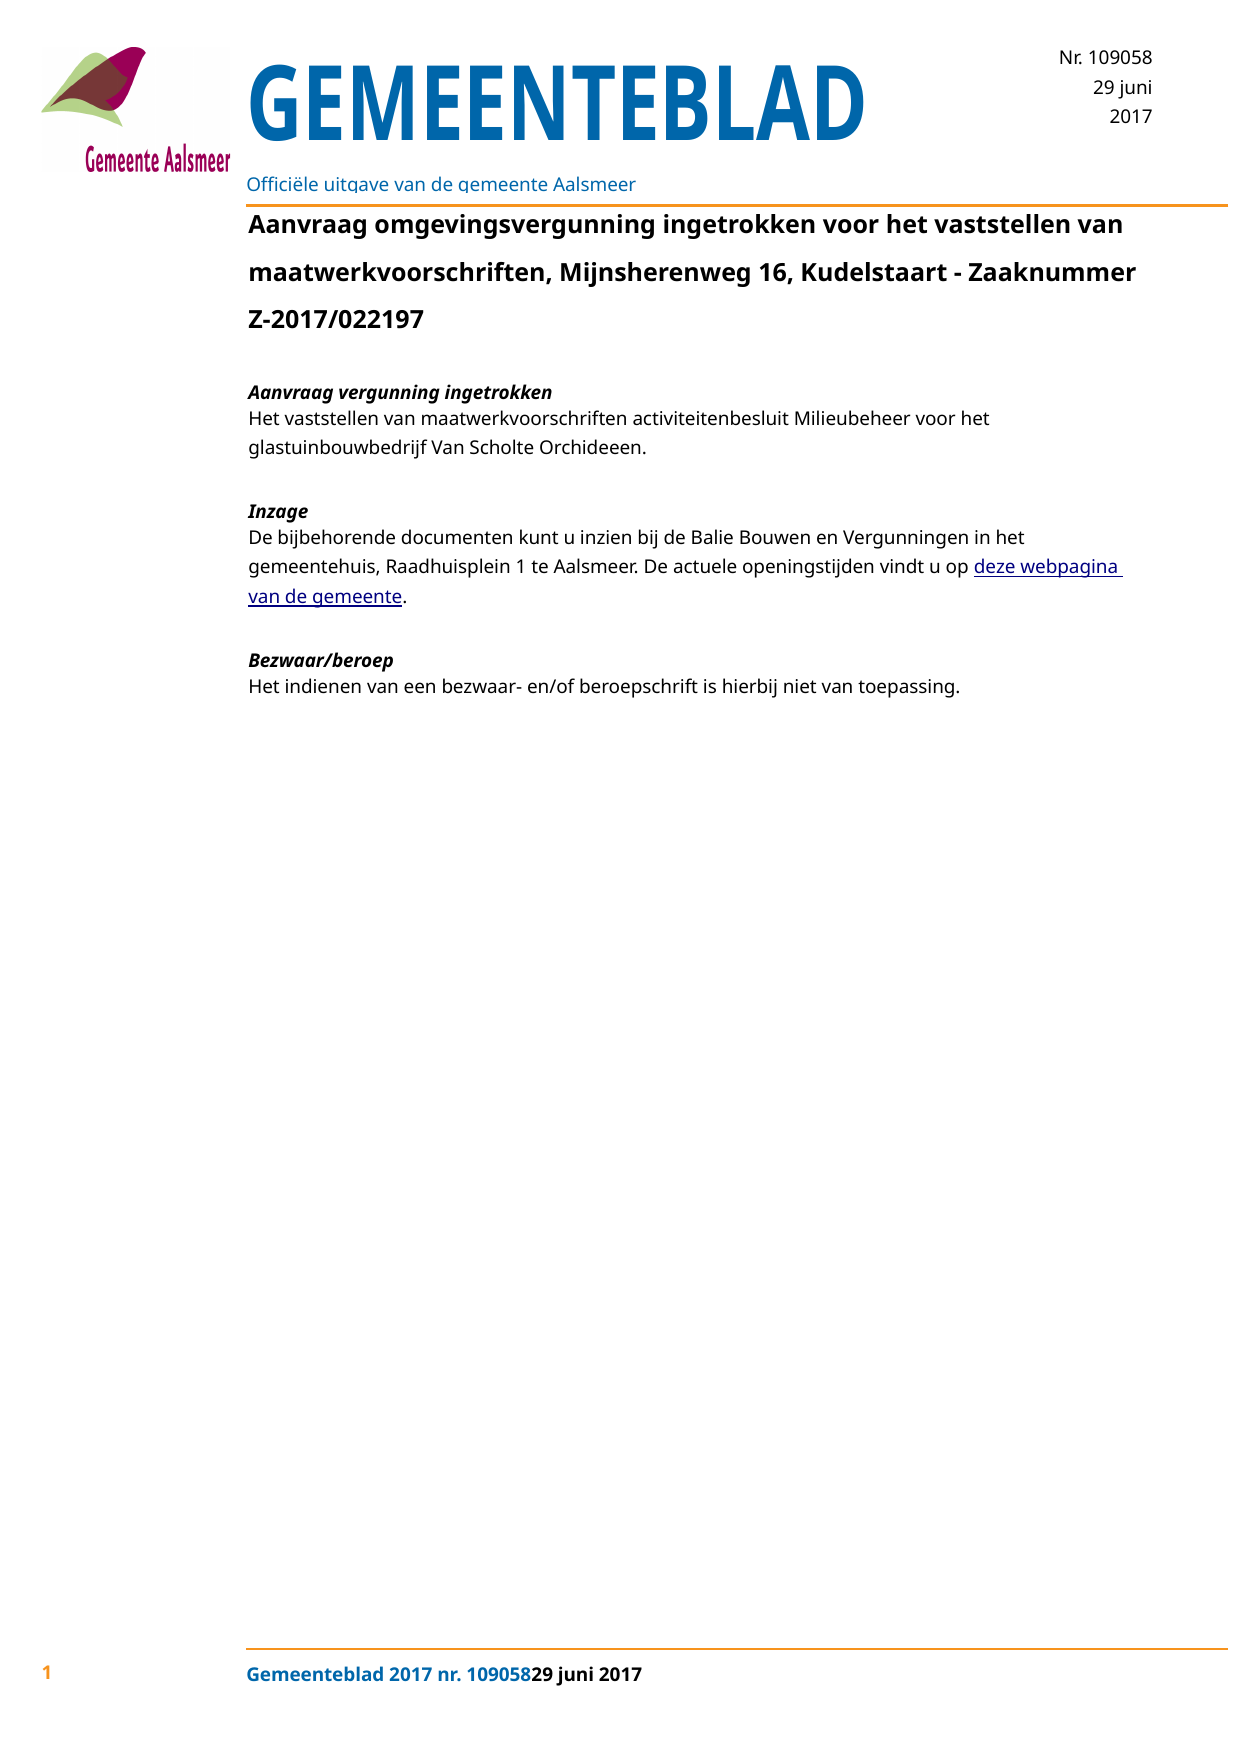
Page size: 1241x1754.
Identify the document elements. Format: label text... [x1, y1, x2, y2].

text Aanvraag vergunning ingetrokken [248, 379, 1152, 405]
picture [41, 47, 231, 172]
text De bijbehorende documenten kunt u inzien bij de Balie Bouwen en Vergunningen in het gemeentehuis, Raadhuisplein 1 te Aalsmeer. De actuele openingstijden vindt u op deze webpagina van de gemeente. [248, 524, 1152, 609]
text Aanvraag omgevingsvergunning ingetrokken voor het vaststellen van maatwerkvoorschriften, Mijnsherenweg 16, Kudelstaart - Zaaknummer Z-2017/022197 [248, 207, 1152, 336]
text Inzage [248, 498, 1152, 524]
text Het indienen van een bezwaar- en/of beroepschrift is hierbij niet van toepassing. [248, 673, 1152, 699]
text Bezwaar/beroep [248, 647, 1152, 673]
text Het vaststellen van maatwerkvoorschriften activiteitenbesluit Milieubeheer voor het glastuinbouwbedrijf Van Scholte Orchideeen. [248, 405, 1152, 460]
